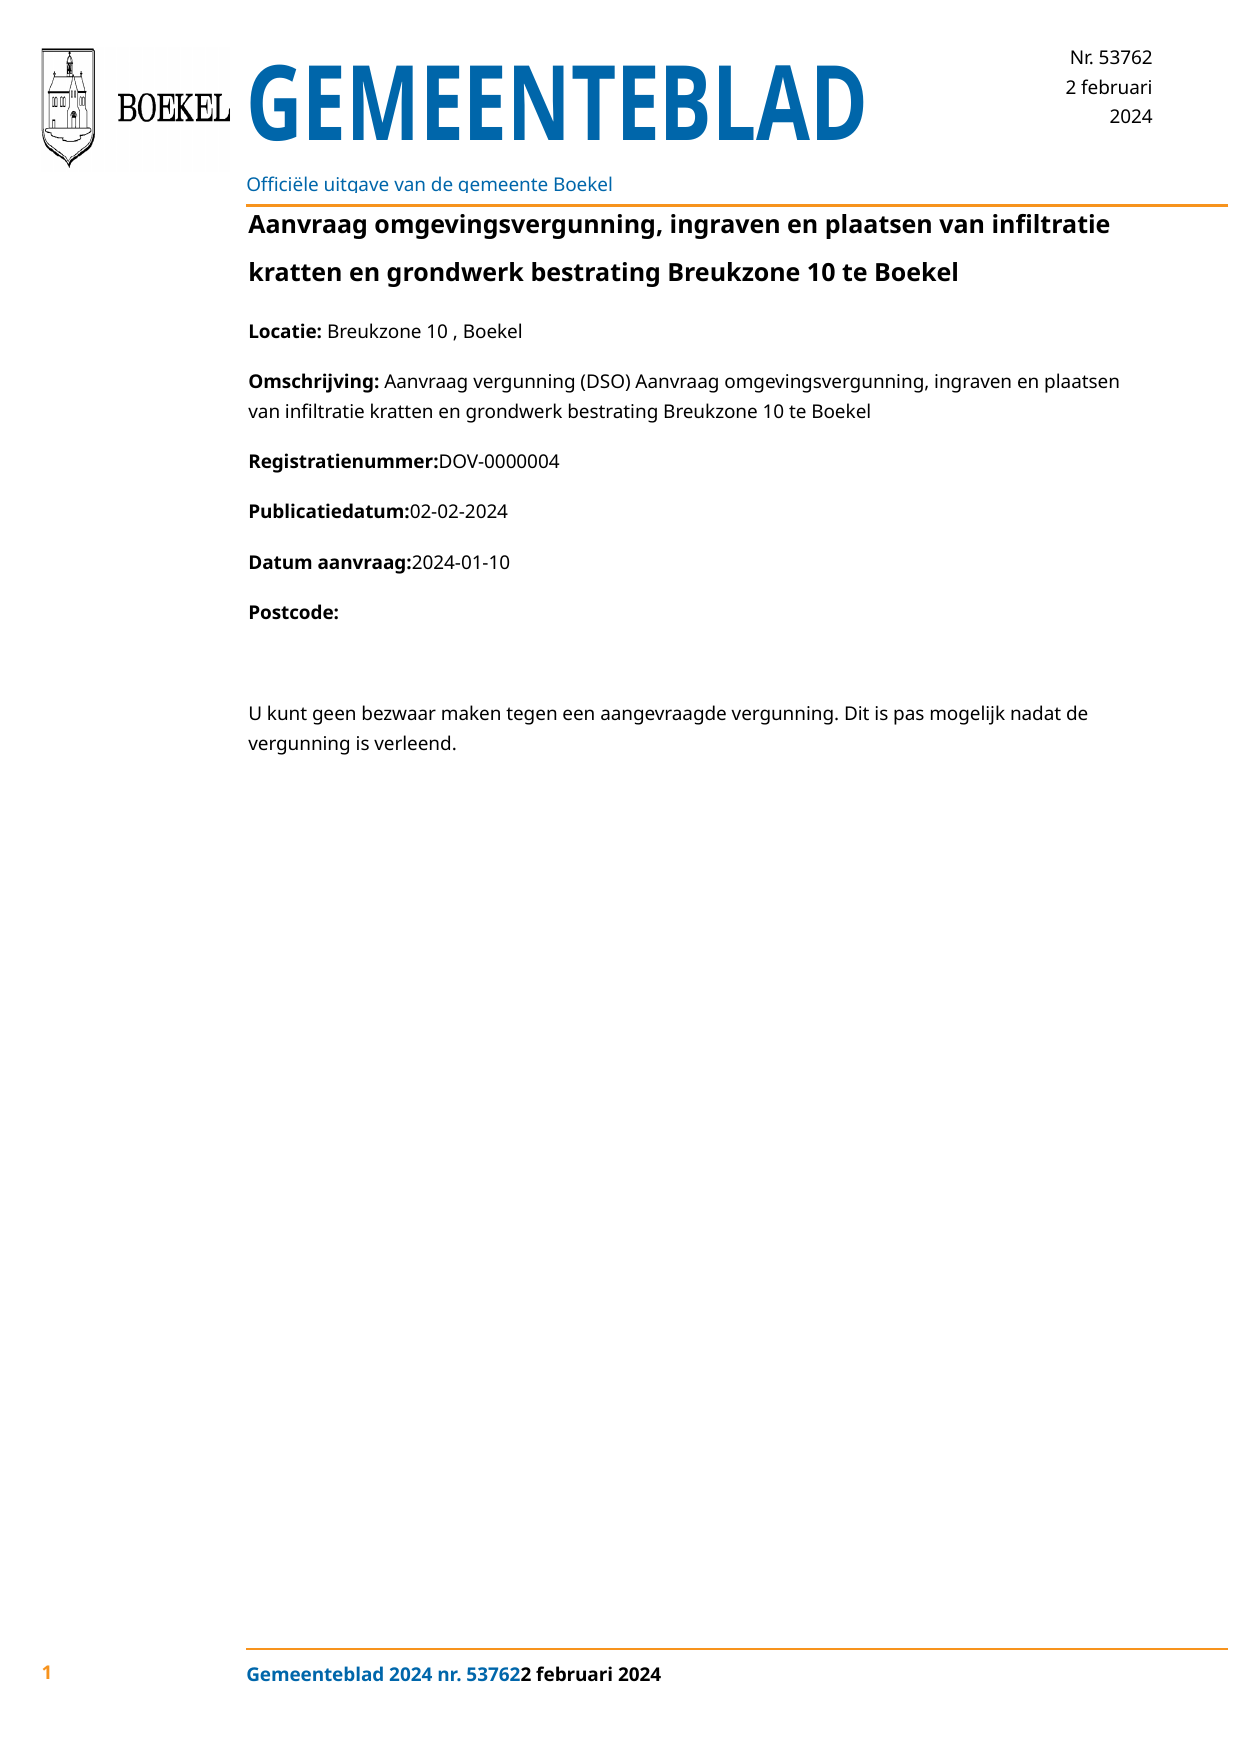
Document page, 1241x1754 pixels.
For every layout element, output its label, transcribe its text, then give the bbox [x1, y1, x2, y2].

text Publicatiedatum:02-02-2024 [248, 499, 1152, 524]
text Omschrijving: Aanvraag vergunning (DSO) Aanvraag omgevingsvergunning, ingraven en plaatsen van infiltratie kratten en grondwerk bestrating Breukzone 10 te Boekel [248, 368, 1152, 424]
text Registratienummer:DOV-0000004 [248, 448, 1152, 474]
picture [41, 47, 231, 172]
text U kunt geen bezwaar maken tegen een aangevraagde vergunning. Dit is pas mogelijk nadat de vergunning is verleend. [248, 700, 1152, 756]
text Locatie: Breukzone 10 , Boekel [248, 318, 1152, 344]
text Postcode: [248, 599, 1152, 625]
text Datum aanvraag:2024-01-10 [248, 549, 1152, 575]
text Aanvraag omgevingsvergunning, ingraven en plaatsen van infiltratie kratten en grondwerk bestrating Breukzone 10 te Boekel [248, 207, 1152, 288]
